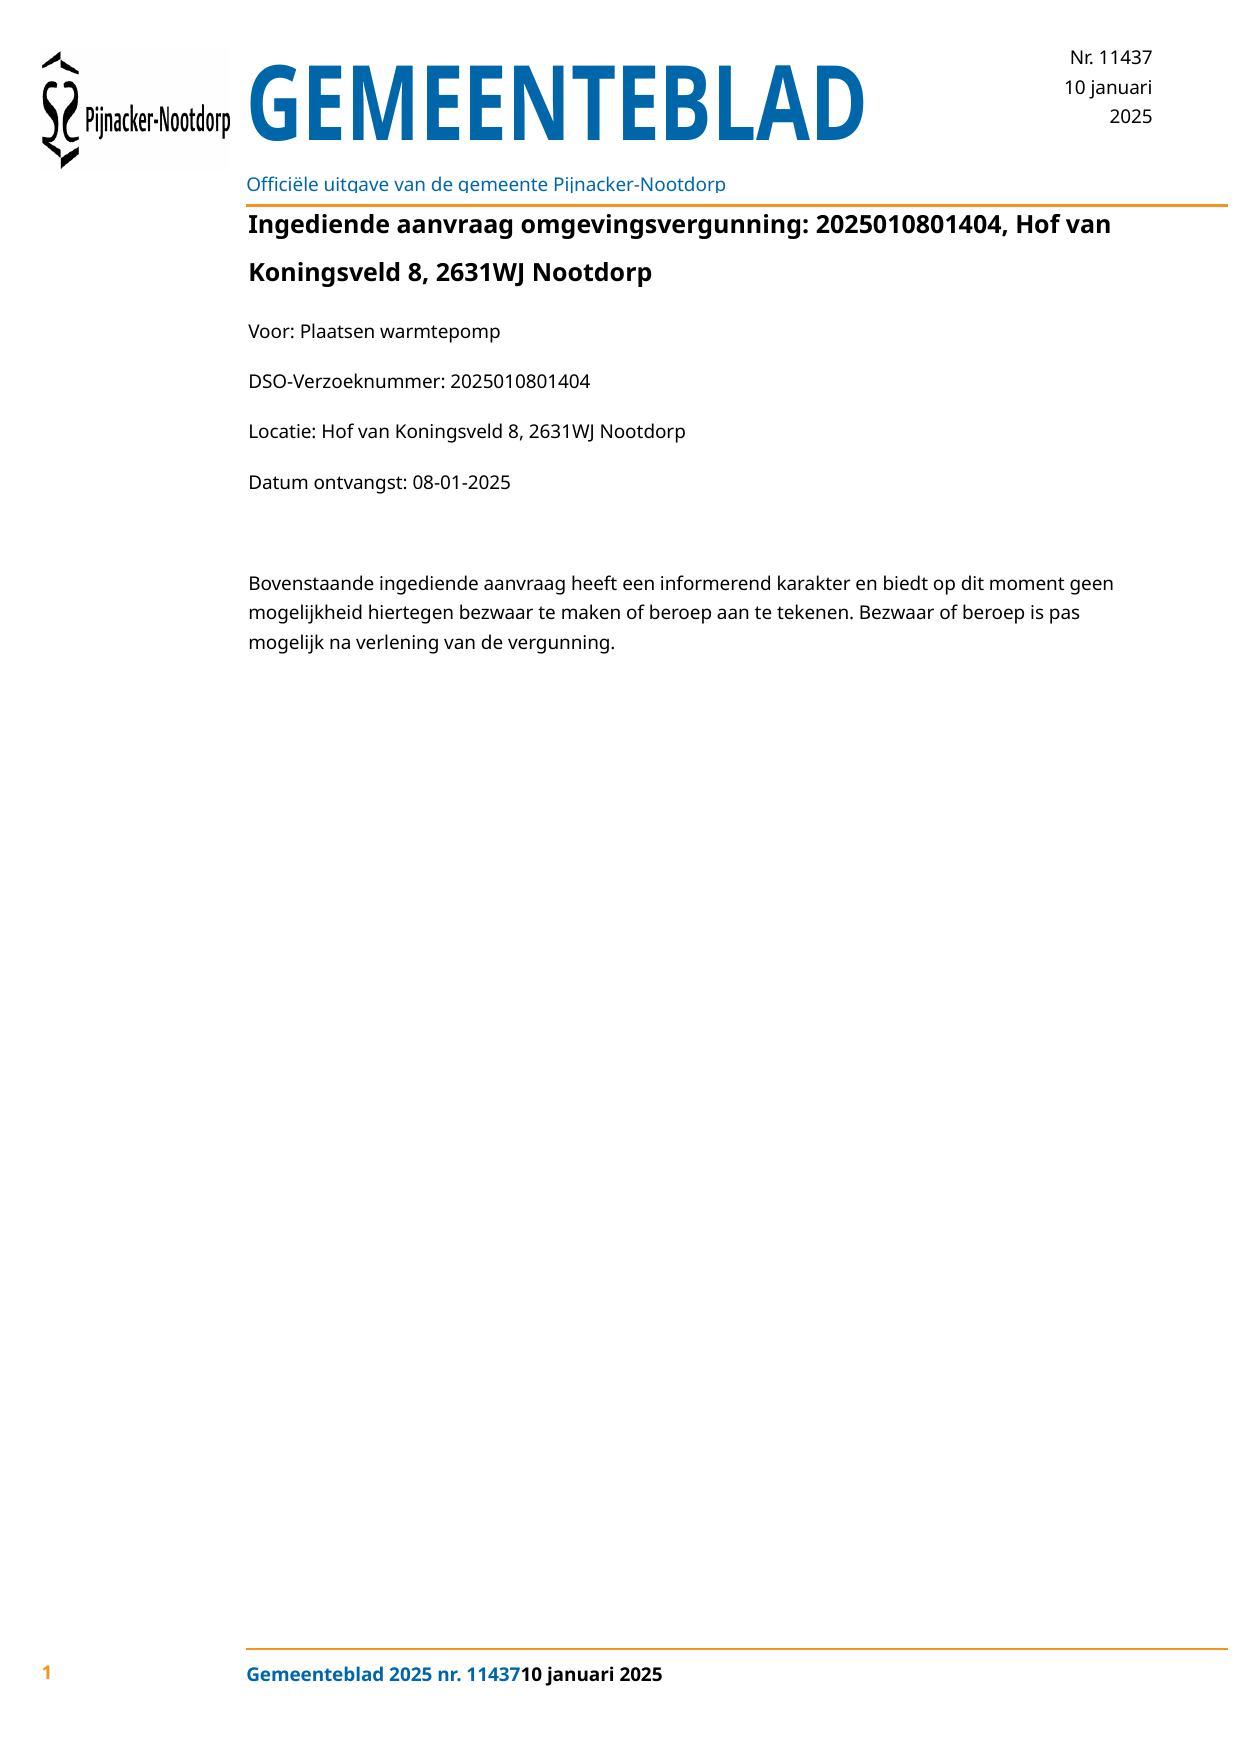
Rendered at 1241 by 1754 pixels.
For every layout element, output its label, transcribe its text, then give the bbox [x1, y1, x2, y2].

text Bovenstaande ingediende aanvraag heeft een informerend karakter en biedt op dit moment geen mogelijkheid hiertegen bezwaar te maken of beroep aan te tekenen. Bezwaar of beroep is pas mogelijk na verlening van de vergunning. [248, 570, 1152, 655]
picture [41, 47, 231, 172]
text Voor: Plaatsen warmtepomp [248, 318, 1152, 344]
text Ingediende aanvraag omgevingsvergunning: 2025010801404, Hof van Koningsveld 8, 2631WJ Nootdorp [248, 207, 1152, 288]
text Locatie: Hof van Koningsveld 8, 2631WJ Nootdorp [248, 419, 1152, 444]
text Datum ontvangst: 08-01-2025 [248, 469, 1152, 495]
text DSO-Verzoeknummer: 2025010801404 [248, 368, 1152, 394]
